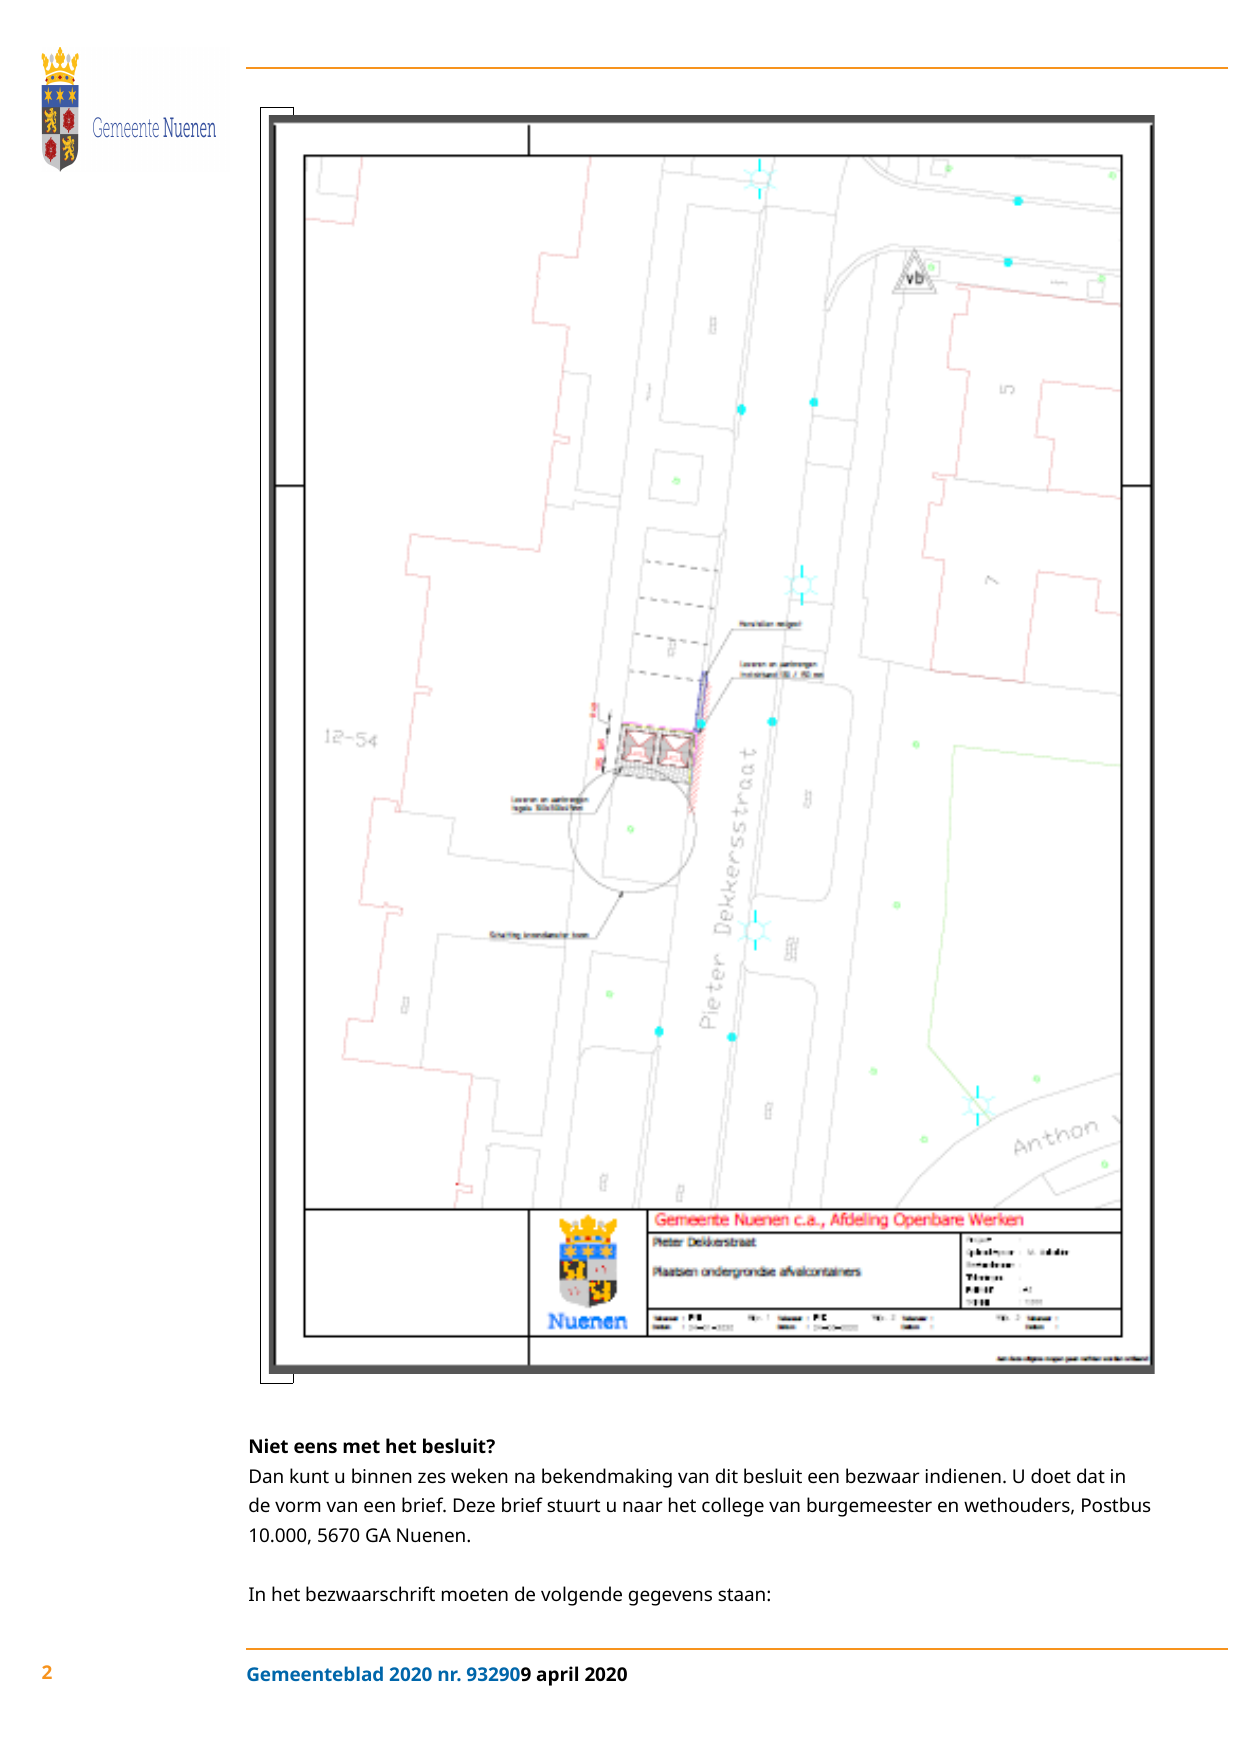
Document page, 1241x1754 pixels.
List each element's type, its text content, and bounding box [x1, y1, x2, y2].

picture [41, 47, 231, 172]
text Dan kunt u binnen zes weken na bekendmaking van dit besluit een bezwaar indienen. U doet dat in de vorm van een brief. Deze brief stuurt u naar het college van burgemeester en wethouders, Postbus 10.000, 5670 GA Nuenen. [248, 1463, 1152, 1548]
text In het bezwaarschrift moeten de volgende gegevens staan: [248, 1581, 1152, 1607]
text Niet eens met het besluit? [248, 1433, 1152, 1459]
picture [268, 115, 1155, 1374]
